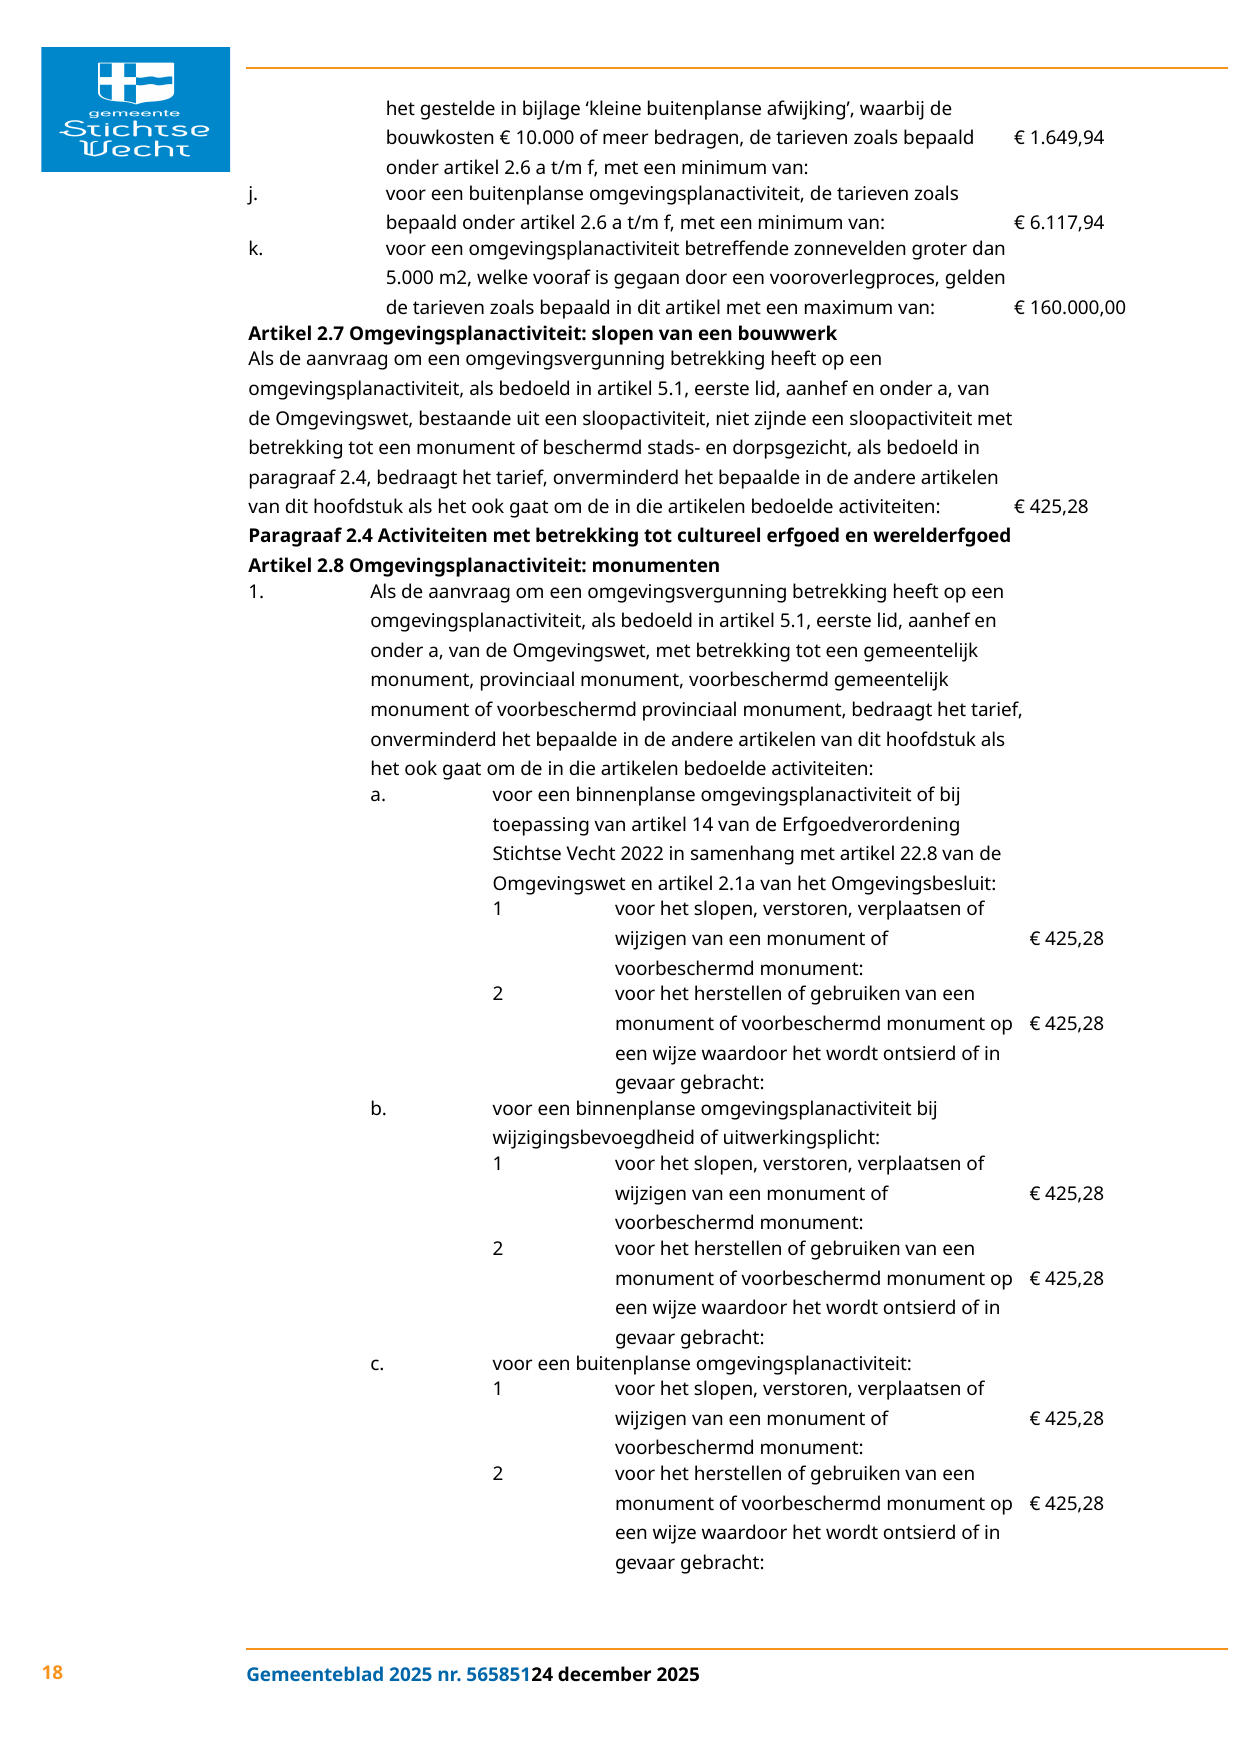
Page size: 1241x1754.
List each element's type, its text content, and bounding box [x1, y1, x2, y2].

table_cell voor het herstellen of gebruiken van een monument of voorbeschermd monument op een wijze waardoor het wordt ontsierd of in gevaar gebracht: [615, 981, 1029, 1095]
table_cell [1014, 320, 1152, 346]
table_cell [370, 1375, 492, 1460]
table_cell k. [248, 235, 386, 320]
table_cell [1029, 781, 1152, 896]
table_cell [248, 896, 370, 981]
table_cell [248, 1150, 370, 1235]
table_cell [248, 781, 370, 896]
table_cell voor een buitenplanse omgevingsplanactiviteit, de tarieven zoals bepaald onder artikel 2.6 a t/m f, met een minimum van: [386, 180, 1014, 235]
picture [137, 63, 174, 103]
table_cell [370, 981, 492, 1095]
table_cell 1 [493, 896, 615, 981]
table_cell € 425,28 [1029, 1375, 1152, 1460]
picture [99, 63, 135, 101]
table_cell voor het slopen, verstoren, verplaatsen of wijzigen van een monument of voorbeschermd monument: [615, 896, 1029, 981]
table_cell [370, 1460, 492, 1575]
table_cell Artikel 2.7 Omgevingsplanactiviteit: slopen van een bouwwerk [248, 320, 1014, 346]
table_cell € 425,28 [1014, 346, 1152, 519]
table_cell € 425,28 [1029, 981, 1152, 1095]
table_cell voor het slopen, verstoren, verplaatsen of wijzigen van een monument of voorbeschermd monument: [615, 1150, 1029, 1235]
table_cell € 160.000,00 [1014, 235, 1152, 320]
table_cell voor het slopen, verstoren, verplaatsen of wijzigen van een monument of voorbeschermd monument: [615, 1375, 1029, 1460]
table_cell voor een omgevingsplanactiviteit betreffende zonnevelden groter dan 5.000 m2, welke vooraf is gegaan door een vooroverlegproces, gelden de tarieven zoals bepaald in dit artikel met een maximum van: [386, 235, 1014, 320]
table_cell 1. [248, 578, 370, 781]
table_cell 2 [493, 1460, 615, 1575]
table_cell [370, 1235, 492, 1350]
table_cell a. [370, 781, 492, 896]
table_cell [1029, 1095, 1152, 1150]
table_cell [248, 1460, 370, 1575]
table_cell € 425,28 [1029, 1150, 1152, 1235]
table_cell b. [370, 1095, 492, 1150]
table_cell [370, 896, 492, 981]
table_cell [248, 1350, 370, 1375]
table_cell [1029, 1350, 1152, 1375]
table_cell € 425,28 [1029, 1235, 1152, 1350]
table_cell 2 [493, 981, 615, 1095]
table_cell voor het herstellen of gebruiken van een monument of voorbeschermd monument op een wijze waardoor het wordt ontsierd of in gevaar gebracht: [615, 1460, 1029, 1575]
table_cell voor een binnenplanse omgevingsplanactiviteit of bij toepassing van artikel 14 van de Erfgoedverordening Stichtse Vecht 2022 in samenhang met artikel 22.8 van de Omgevingswet en artikel 2.1a van het Omgevingsbesluit: [493, 781, 1029, 896]
table_cell [248, 95, 386, 180]
table_cell [370, 1150, 492, 1235]
table_cell Als de aanvraag om een omgevingsvergunning betrekking heeft op een omgevingsplanactiviteit, als bedoeld in artikel 5.1, eerste lid, aanhef en onder a, van de Omgevingswet, met betrekking tot een gemeentelijk monument, provinciaal monument, voorbeschermd gemeentelijk monument of voorbeschermd provinciaal monument, bedraagt het tarief, onverminderd het bepaalde in de andere artikelen van dit hoofdstuk als het ook gaat om de in die artikelen bedoelde activiteiten: [370, 578, 1029, 781]
table_cell [248, 981, 370, 1095]
text Paragraaf 2.4 Activiteiten met betrekking tot cultureel erfgoed en werelderfgoed [248, 522, 1152, 548]
table_cell [1029, 578, 1152, 781]
table_cell 1 [493, 1375, 615, 1460]
table_header Artikel 2.8 Omgevingsplanactiviteit: monumenten [248, 552, 1029, 578]
table_cell Als de aanvraag om een omgevingsvergunning betrekking heeft op een omgevingsplanactiviteit, als bedoeld in artikel 5.1, eerste lid, aanhef en onder a, van de Omgevingswet, bestaande uit een sloopactiviteit, niet zijnde een sloopactiviteit met betrekking tot een monument of beschermd stads- en dorpsgezicht, als bedoeld in paragraaf 2.4, bedraagt het tarief, onverminderd het bepaalde in de andere artikelen van dit hoofdstuk als het ook gaat om de in die artikelen bedoelde activiteiten: [248, 346, 1014, 519]
table_cell 1 [493, 1150, 615, 1235]
table_cell c. [370, 1350, 492, 1375]
table_cell [248, 1375, 370, 1460]
table_header [1029, 552, 1152, 578]
table_cell voor een binnenplanse omgevingsplanactiviteit bij wijzigingsbevoegdheid of uitwerkingsplicht: [493, 1095, 1029, 1150]
table_cell € 6.117,94 [1014, 180, 1152, 235]
table_cell € 1.649,94 [1014, 95, 1152, 180]
table_cell het gestelde in bijlage ‘kleine buitenplanse afwijking’, waarbij de bouwkosten € 10.000 of meer bedragen, de tarieven zoals bepaald onder artikel 2.6 a t/m f, met een minimum van: [386, 95, 1014, 180]
table_cell voor een buitenplanse omgevingsplanactiviteit: [493, 1350, 1029, 1375]
table_cell j. [248, 180, 386, 235]
table_cell € 425,28 [1029, 1460, 1152, 1575]
table_cell voor het herstellen of gebruiken van een monument of voorbeschermd monument op een wijze waardoor het wordt ontsierd of in gevaar gebracht: [615, 1235, 1029, 1350]
table_cell [248, 1235, 370, 1350]
table_cell 2 [493, 1235, 615, 1350]
table_cell [248, 1095, 370, 1150]
table_cell € 425,28 [1029, 896, 1152, 981]
